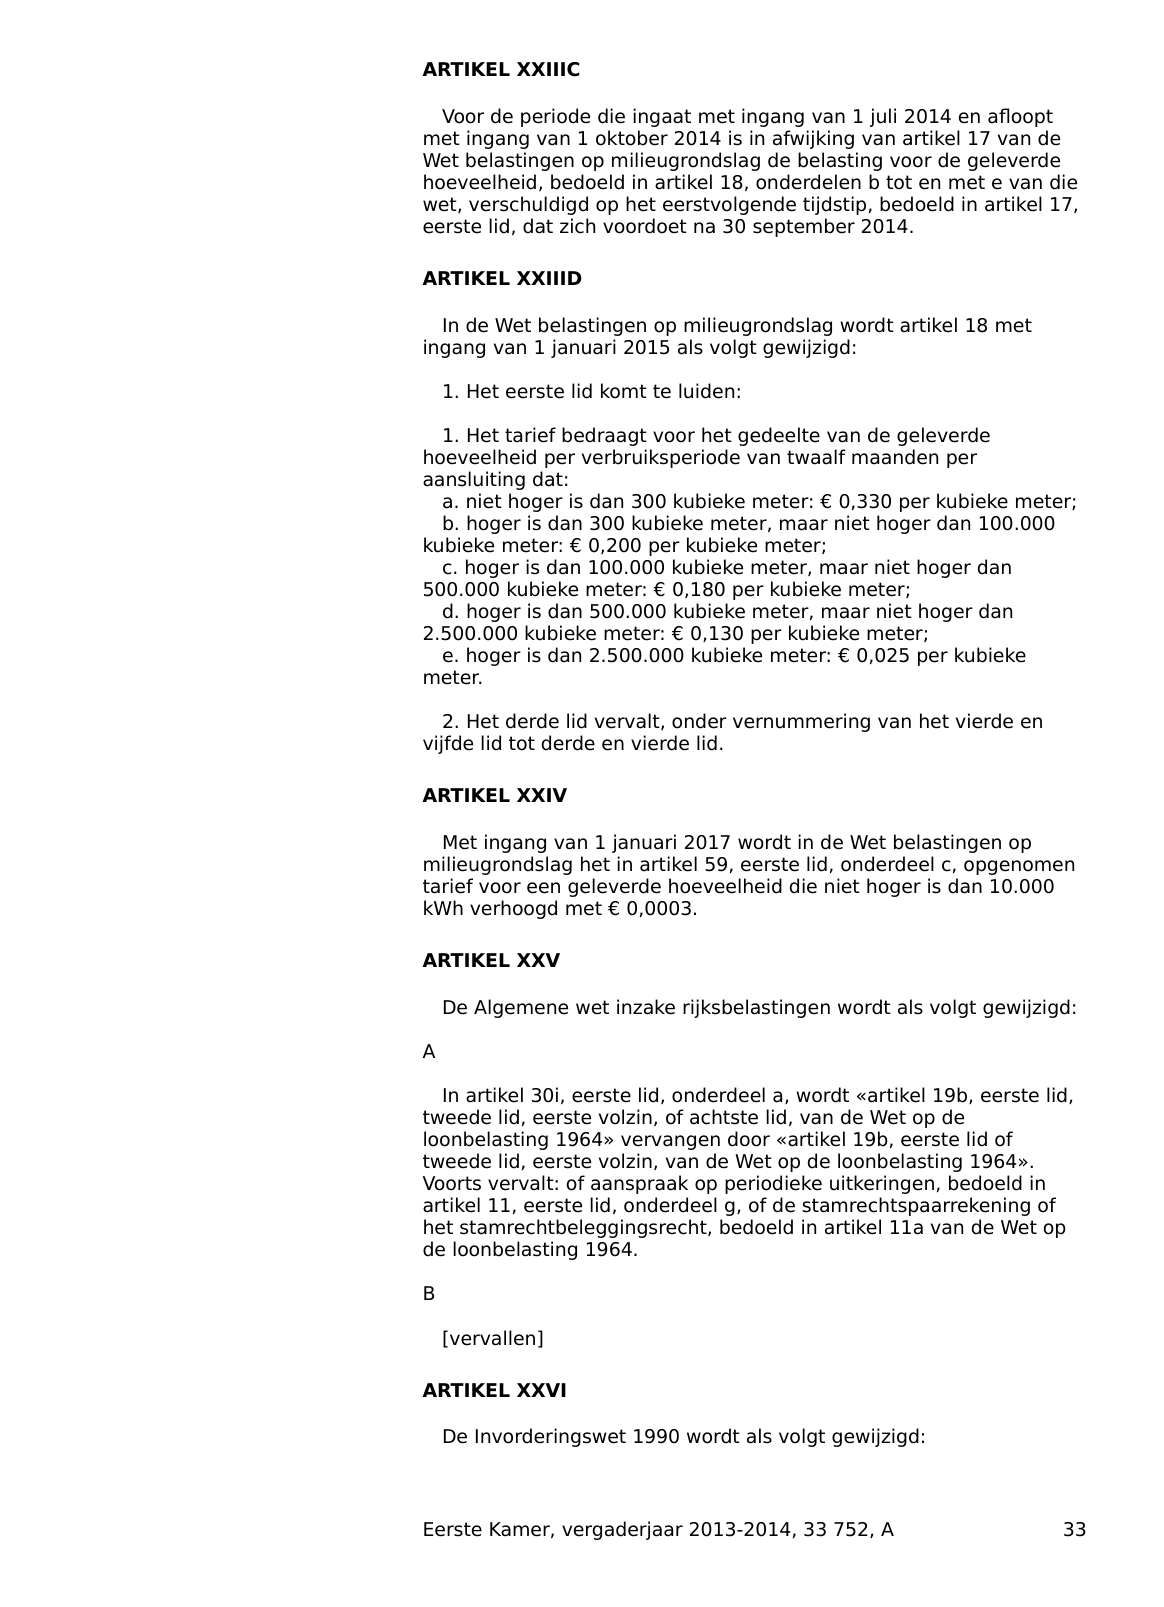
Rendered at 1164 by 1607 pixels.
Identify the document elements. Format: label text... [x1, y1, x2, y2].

text Voor de periode die ingaat met ingang van 1 juli 2014 en afloopt met ingang van 1 oktober 2014 is in afwijking van artikel 17 van de Wet belastingen op milieugrondslag de belasting voor de geleverde hoeveelheid, bedoeld in artikel 18, onderdelen b tot en met e van die wet, verschuldigd op het eerstvolgende tijdstip, bedoeld in artikel 17, eerste lid, dat zich voordoet na 30 september 2014. [422, 106, 1087, 238]
text Met ingang van 1 januari 2017 wordt in de Wet belastingen op milieugrondslag het in artikel 59, eerste lid, onderdeel c, opgenomen tarief voor een geleverde hoeveelheid die niet hoger is dan 10.000 kWh verhoogd met € 0,0003. [422, 832, 1087, 920]
text B [422, 1283, 1087, 1305]
text c. hoger is dan 100.000 kubieke meter, maar niet hoger dan 500.000 kubieke meter: € 0,180 per kubieke meter; [422, 557, 1087, 601]
subtitle ARTIKEL XXV [422, 950, 1087, 972]
text A [422, 1041, 1087, 1063]
text [vervallen] [422, 1327, 1087, 1349]
text 1. Het eerste lid komt te luiden: [422, 381, 1087, 403]
text In artikel 30i, eerste lid, onderdeel a, wordt «artikel 19b, eerste lid, tweede lid, eerste volzin, of achtste lid, van de Wet op de loonbelasting 1964» vervangen door «artikel 19b, eerste lid of tweede lid, eerste volzin, van de Wet op de loonbelasting 1964». Voorts vervalt: of aanspraak op periodieke uitkeringen, bedoeld in artikel 11, eerste lid, onderdeel g, of de stamrechtspaarrekening of het stamrechtbeleggingsrecht, bedoeld in artikel 11a van de Wet op de loonbelasting 1964. [422, 1085, 1087, 1261]
subtitle ARTIKEL XXVI [422, 1379, 1087, 1401]
subtitle ARTIKEL XXIIID [422, 268, 1087, 290]
text De Invorderingswet 1990 wordt als volgt gewijzigd: [422, 1426, 1087, 1448]
text d. hoger is dan 500.000 kubieke meter, maar niet hoger dan 2.500.000 kubieke meter: € 0,130 per kubieke meter; [422, 601, 1087, 645]
text 1. Het tarief bedraagt voor het gedeelte van de geleverde hoeveelheid per verbruiksperiode van twaalf maanden per aansluiting dat: [422, 425, 1087, 491]
text In de Wet belastingen op milieugrondslag wordt artikel 18 met ingang van 1 januari 2015 als volgt gewijzigd: [422, 315, 1087, 359]
text e. hoger is dan 2.500.000 kubieke meter: € 0,025 per kubieke meter. [422, 645, 1087, 689]
subtitle ARTIKEL XXIIIC [422, 59, 1087, 81]
text a. niet hoger is dan 300 kubieke meter: € 0,330 per kubieke meter; [422, 491, 1087, 513]
subtitle ARTIKEL XXIV [422, 785, 1087, 807]
text De Algemene wet inzake rijksbelastingen wordt als volgt gewijzigd: [422, 997, 1087, 1019]
text b. hoger is dan 300 kubieke meter, maar niet hoger dan 100.000 kubieke meter: € 0,200 per kubieke meter; [422, 513, 1087, 557]
text 2. Het derde lid vervalt, onder vernummering van het vierde en vijfde lid tot derde en vierde lid. [422, 711, 1087, 755]
